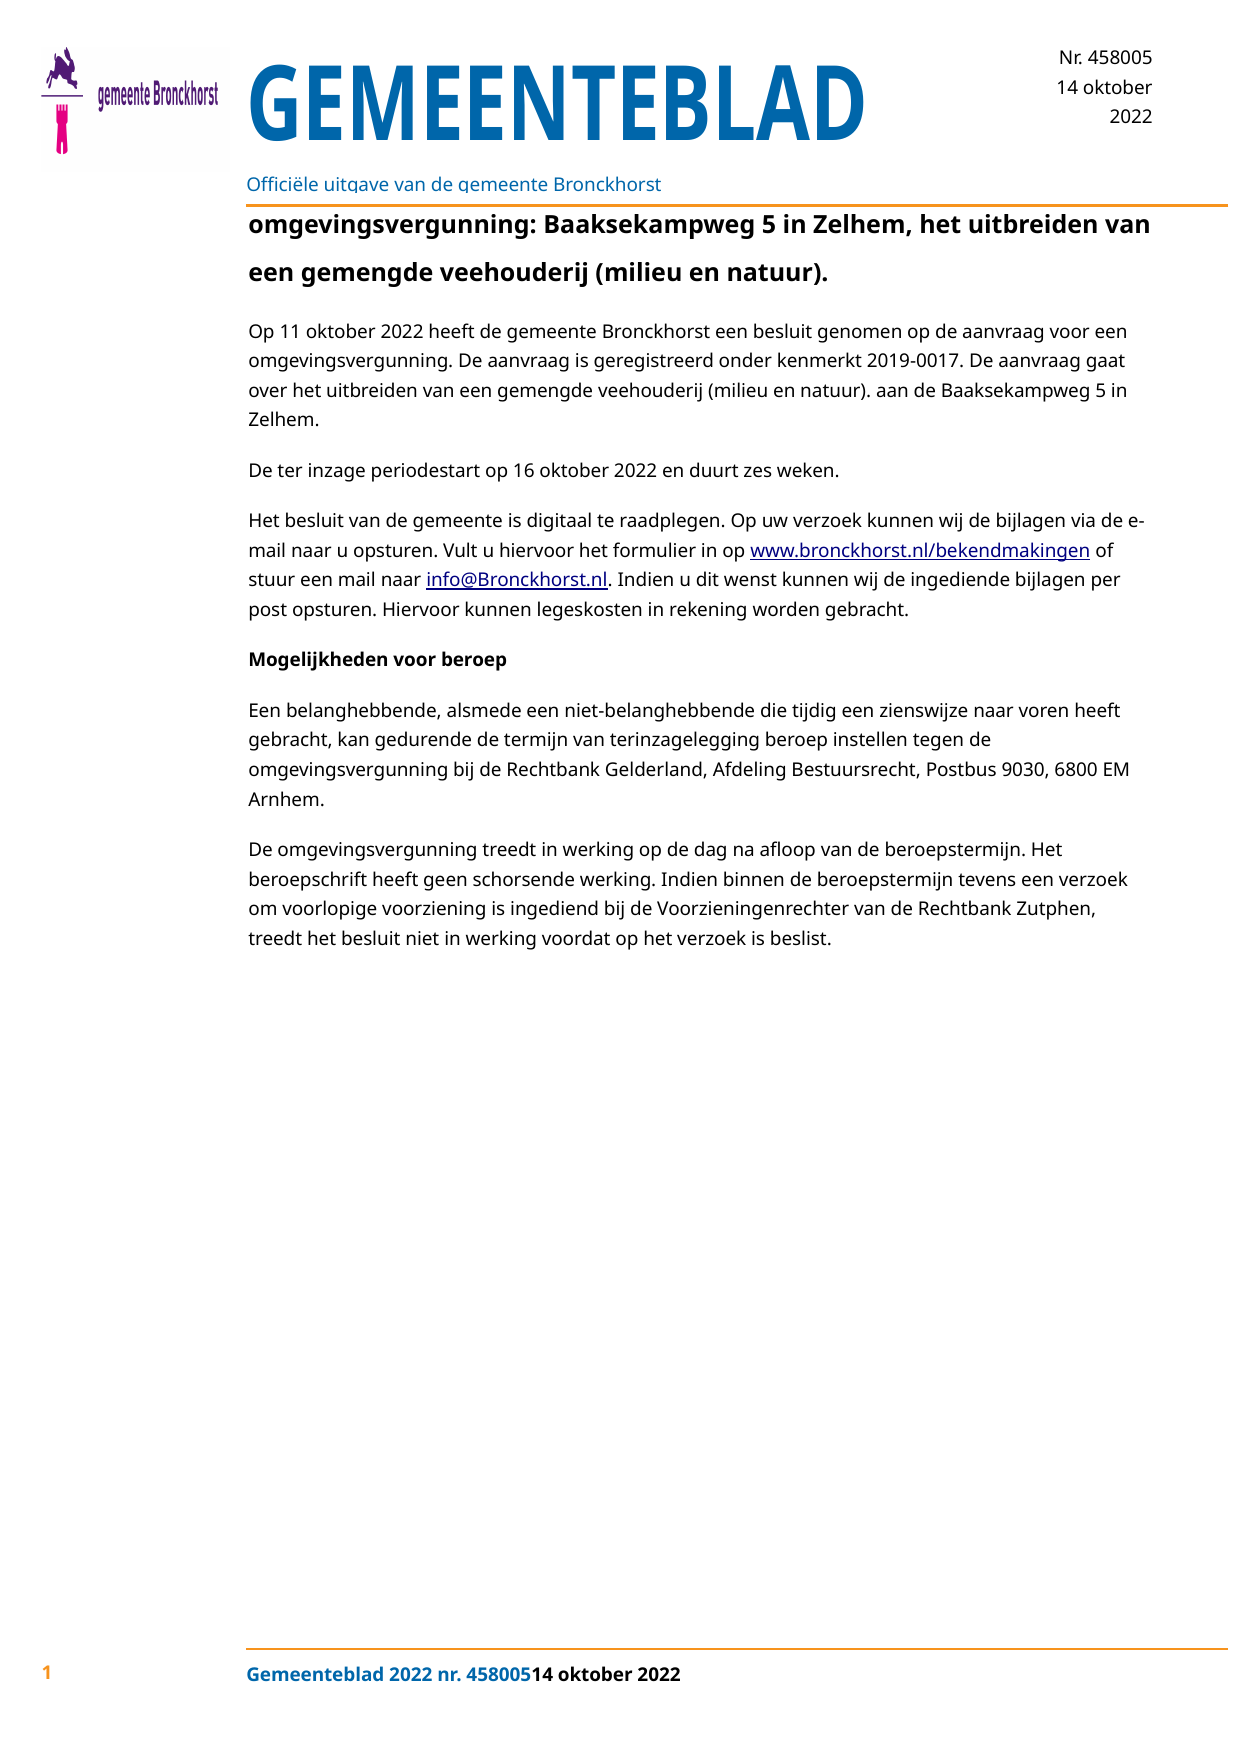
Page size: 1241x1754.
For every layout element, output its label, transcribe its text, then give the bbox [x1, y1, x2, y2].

text Een belanghebbende, alsmede een niet-belanghebbende die tijdig een zienswijze naar voren heeft gebracht, kan gedurende de termijn van terinzagelegging beroep instellen tegen de omgevingsvergunning bij de Rechtbank Gelderland, Afdeling Bestuursrecht, Postbus 9030, 6800 EM Arnhem. [248, 697, 1152, 812]
text Mogelijkheden voor beroep [248, 647, 1152, 672]
text De omgevingsvergunning treedt in werking op de dag na afloop van de beroepstermijn. Het beroepschrift heeft geen schorsende werking. Indien binnen de beroepstermijn tevens een verzoek om voorlopige voorziening is ingediend bij de Voorzieningenrechter van de Rechtbank Zutphen, treedt het besluit niet in werking voordat op het verzoek is beslist. [248, 836, 1152, 951]
text Het besluit van de gemeente is digitaal te raadplegen. Op uw verzoek kunnen wij de bijlagen via de e-mail naar u opsturen. Vult u hiervoor het formulier in op www.bronckhorst.nl/bekendmakingen of stuur een mail naar info@Bronckhorst.nl. Indien u dit wenst kunnen wij de ingediende bijlagen per post opsturen. Hiervoor kunnen legeskosten in rekening worden gebracht. [248, 507, 1152, 622]
text omgevingsvergunning: Baaksekampweg 5 in Zelhem, het uitbreiden van een gemengde veehouderij (milieu en natuur). [248, 207, 1152, 288]
picture [41, 47, 231, 172]
text Op 11 oktober 2022 heeft de gemeente Bronckhorst een besluit genomen op de aanvraag voor een omgevingsvergunning. De aanvraag is geregistreerd onder kenmerkt 2019-0017. De aanvraag gaat over het uitbreiden van een gemengde veehouderij (milieu en natuur). aan de Baaksekampweg 5 in Zelhem. [248, 318, 1152, 432]
text De ter inzage periodestart op 16 oktober 2022 en duurt zes weken. [248, 457, 1152, 483]
